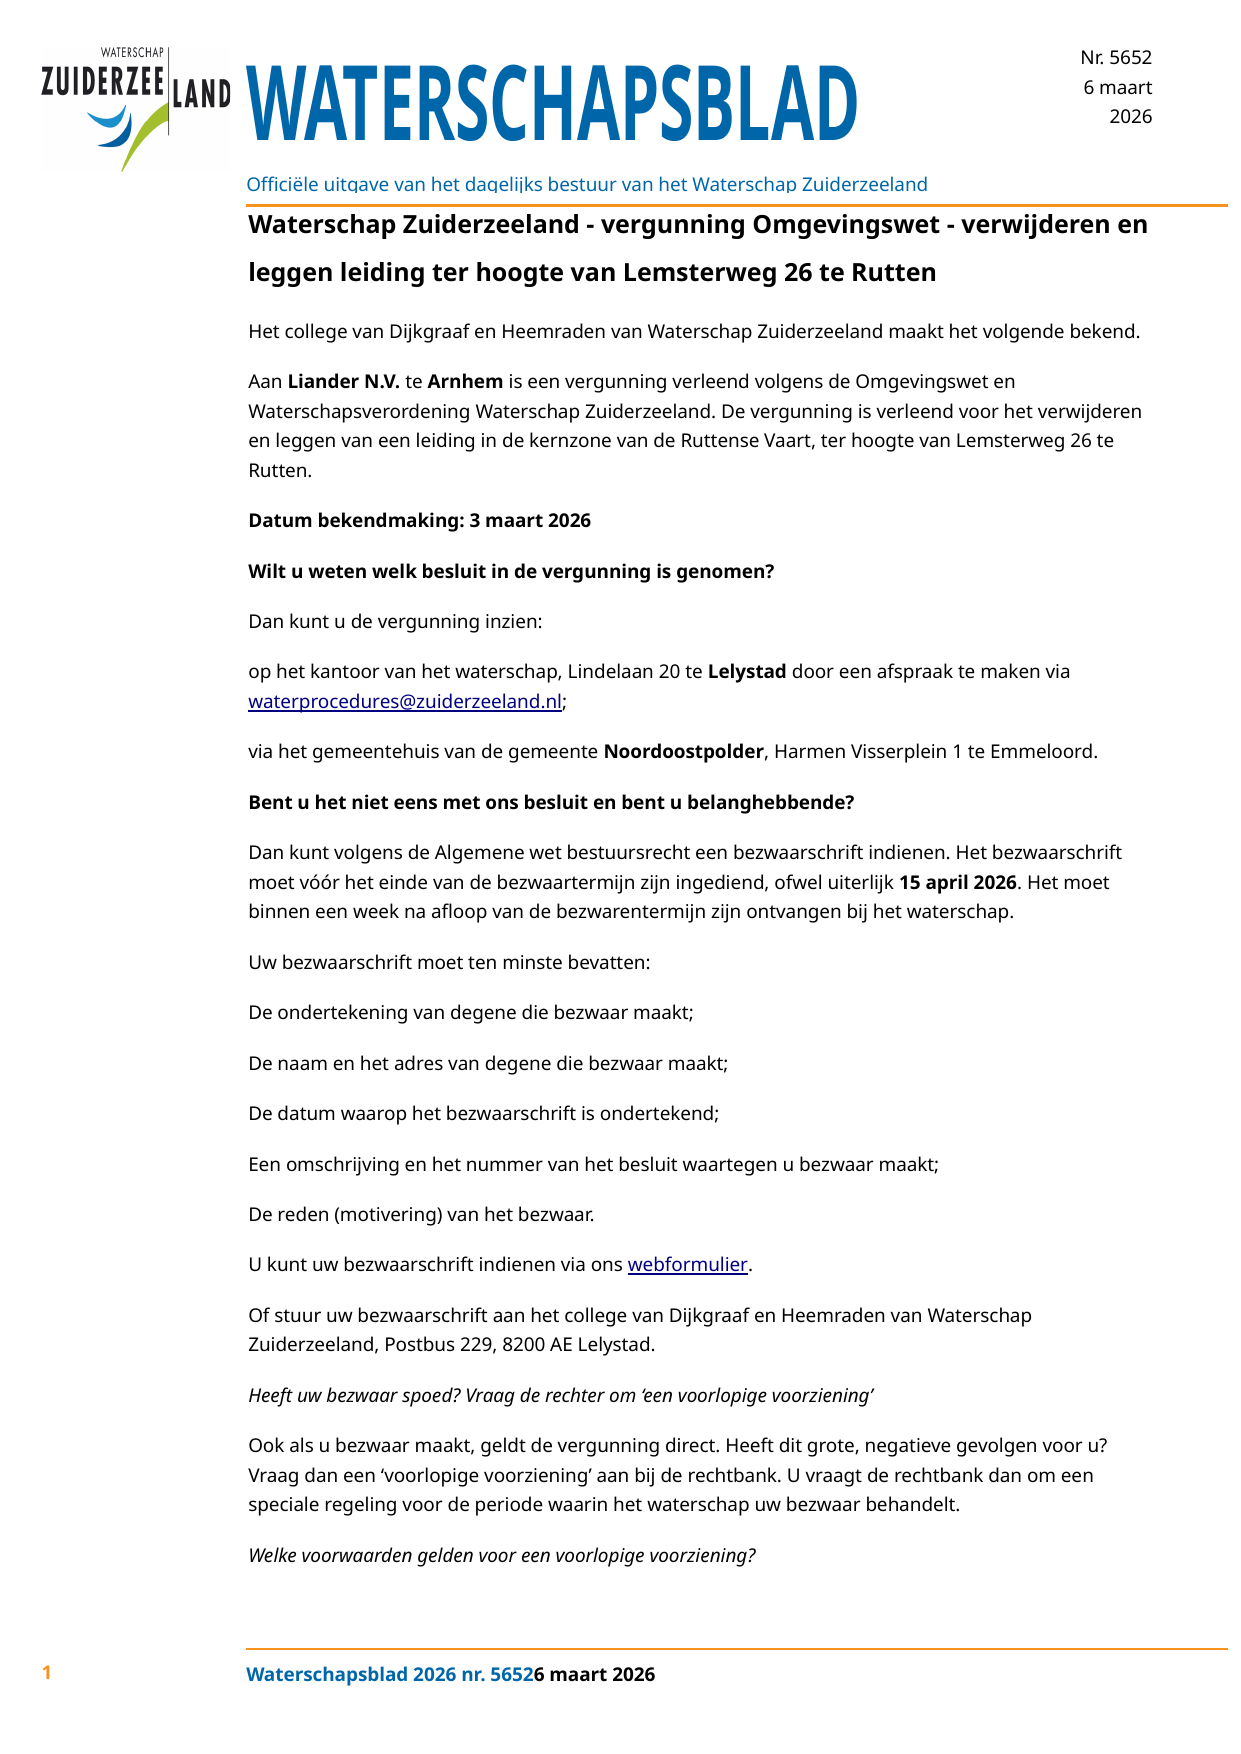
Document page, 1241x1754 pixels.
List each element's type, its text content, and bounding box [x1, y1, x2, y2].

text Datum bekendmaking: 3 maart 2026 [248, 507, 1152, 533]
text De ondertekening van degene die bezwaar maakt; [248, 999, 1152, 1025]
text Waterschap Zuiderzeeland - vergunning Omgevingswet - verwijderen en leggen leiding ter hoogte van Lemsterweg 26 te Rutten [248, 207, 1152, 288]
text Een omschrijving en het nummer van het besluit waartegen u bezwaar maakt; [248, 1151, 1152, 1177]
text Dan kunt volgens de Algemene wet bestuursrecht een bezwaarschrift indienen. Het bezwaarschrift moet vóór het einde van de bezwaartermijn zijn ingediend, ofwel uiterlijk 15 april 2026. Het moet binnen een week na afloop van de bezwarentermijn zijn ontvangen bij het waterschap. [248, 839, 1152, 924]
text Uw bezwaarschrift moet ten minste bevatten: [248, 949, 1152, 975]
text U kunt uw bezwaarschrift indienen via ons webformulier. [248, 1252, 1152, 1277]
text De datum waarop het bezwaarschrift is ondertekend; [248, 1100, 1152, 1126]
text Aan Liander N.V. te Arnhem is een vergunning verleend volgens de Omgevingswet en Waterschapsverordening Waterschap Zuiderzeeland. De vergunning is verleend voor het verwijderen en leggen van een leiding in de kernzone van de Ruttense Vaart, ter hoogte van Lemsterweg 26 te Rutten. [248, 368, 1152, 483]
text Heeft uw bezwaar spoed? Vraag de rechter om ‘een voorlopige voorziening’ [248, 1382, 1152, 1408]
text op het kantoor van het waterschap, Lindelaan 20 te Lelystad door een afspraak te maken via waterprocedures@zuiderzeeland.nl; [248, 659, 1152, 714]
text Of stuur uw bezwaarschrift aan het college van Dijkgraaf en Heemraden van Waterschap Zuiderzeeland, Postbus 229, 8200 AE Lelystad. [248, 1302, 1152, 1357]
text Het college van Dijkgraaf en Heemraden van Waterschap Zuiderzeeland maakt het volgende bekend. [248, 318, 1152, 344]
text via het gemeentehuis van de gemeente Noordoostpolder, Harmen Visserplein 1 te Emmeloord. [248, 739, 1152, 764]
text De naam en het adres van degene die bezwaar maakt; [248, 1050, 1152, 1076]
text Dan kunt u de vergunning inzien: [248, 608, 1152, 634]
text Ook als u bezwaar maakt, geldt de vergunning direct. Heeft dit grote, negatieve gevolgen voor u? Vraag dan een ‘voorlopige voorziening’ aan bij de rechtbank. U vraagt de rechtbank dan om een speciale regeling voor de periode waarin het waterschap uw bezwaar behandelt. [248, 1432, 1152, 1517]
text Wilt u weten welk besluit in de vergunning is genomen? [248, 558, 1152, 584]
text Bent u het niet eens met ons besluit en bent u belanghebbende? [248, 789, 1152, 815]
text Welke voorwaarden gelden voor een voorlopige voorziening? [248, 1542, 1152, 1568]
text De reden (motivering) van het bezwaar. [248, 1201, 1152, 1227]
picture [41, 47, 231, 172]
